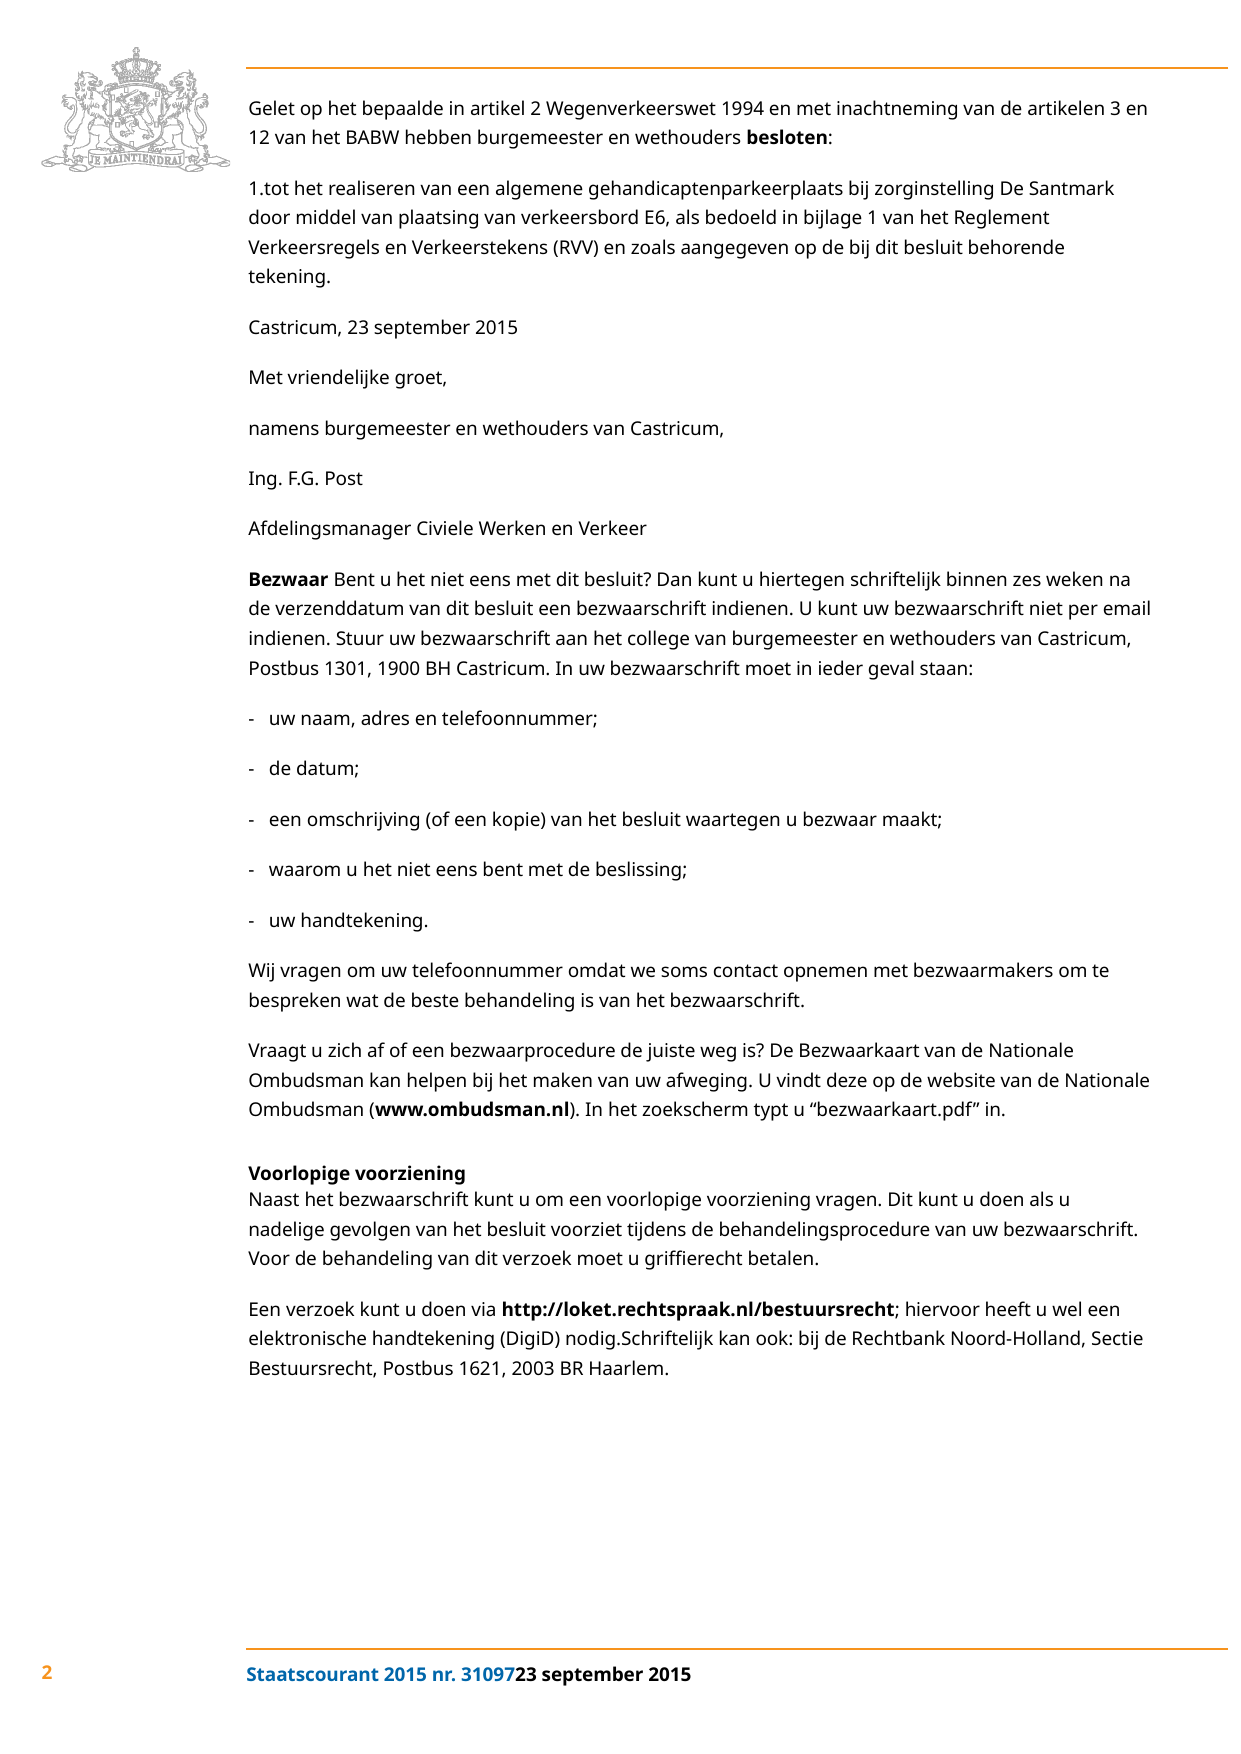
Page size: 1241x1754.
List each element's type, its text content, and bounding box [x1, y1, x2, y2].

text 1.tot het realiseren van een algemene gehandicaptenparkeerplaats bij zorginstelling De Santmark door middel van plaatsing van verkeersbord E6, als bedoeld in bijlage 1 van het Reglement Verkeersregels en Verkeerstekens (RVV) en zoals aangegeven op de bij dit besluit behorende tekening. [248, 175, 1152, 289]
text - uw handtekening. [248, 907, 1152, 933]
text namens burgemeester en wethouders van Castricum, [248, 415, 1152, 441]
text Afdelingsmanager Civiele Werken en Verkeer [248, 516, 1152, 541]
text Bezwaar Bent u het niet eens met dit besluit? Dan kunt u hiertegen schriftelijk binnen zes weken na de verzenddatum van dit besluit een bezwaarschrift indienen. U kunt uw bezwaarschrift niet per email indienen. Stuur uw bezwaarschrift aan het college van burgemeester en wethouders van Castricum, Postbus 1301, 1900 BH Castricum. In uw bezwaarschrift moet in ieder geval staan: [248, 566, 1152, 681]
text Vraagt u zich af of een bezwaarprocedure de juiste weg is? De Bezwaarkaart van de Nationale Ombudsman kan helpen bij het maken van uw afweging. U vindt deze op de website van de Nationale Ombudsman (www.ombudsman.nl). In het zoekscherm typt u “bezwaarkaart.pdf” in. [248, 1037, 1152, 1122]
text Gelet op het bepaalde in artikel 2 Wegenverkeerswet 1994 en met inachtneming van de artikelen 3 en 12 van het BABW hebben burgemeester en wethouders besloten: [248, 95, 1152, 150]
text Met vriendelijke groet, [248, 364, 1152, 390]
text - uw naam, adres en telefoonnummer; [248, 705, 1152, 731]
text - waarom u het niet eens bent met de beslissing; [248, 856, 1152, 882]
text Naast het bezwaarschrift kunt u om een voorlopige voorziening vragen. Dit kunt u doen als u nadelige gevolgen van het besluit voorziet tijdens de behandelingsprocedure van uw bezwaarschrift. Voor de behandeling van dit verzoek moet u griffierecht betalen. [248, 1186, 1152, 1271]
text Een verzoek kunt u doen via http://loket.rechtspraak.nl/bestuursrecht; hiervoor heeft u wel een elektronische handtekening (DigiD) nodig.Schriftelijk kan ook: bij de Rechtbank Noord-Holland, Sectie Bestuursrecht, Postbus 1621, 2003 BR Haarlem. [248, 1296, 1152, 1381]
picture [41, 47, 231, 172]
text - de datum; [248, 756, 1152, 781]
text Wij vragen om uw telefoonnummer omdat we soms contact opnemen met bezwaarmakers om te bespreken wat de beste behandeling is van het bezwaarschrift. [248, 957, 1152, 1013]
text Castricum, 23 september 2015 [248, 314, 1152, 340]
text Voorlopige voorziening [248, 1160, 1152, 1186]
text - een omschrijving (of een kopie) van het besluit waartegen u bezwaar maakt; [248, 806, 1152, 832]
text Ing. F.G. Post [248, 465, 1152, 491]
